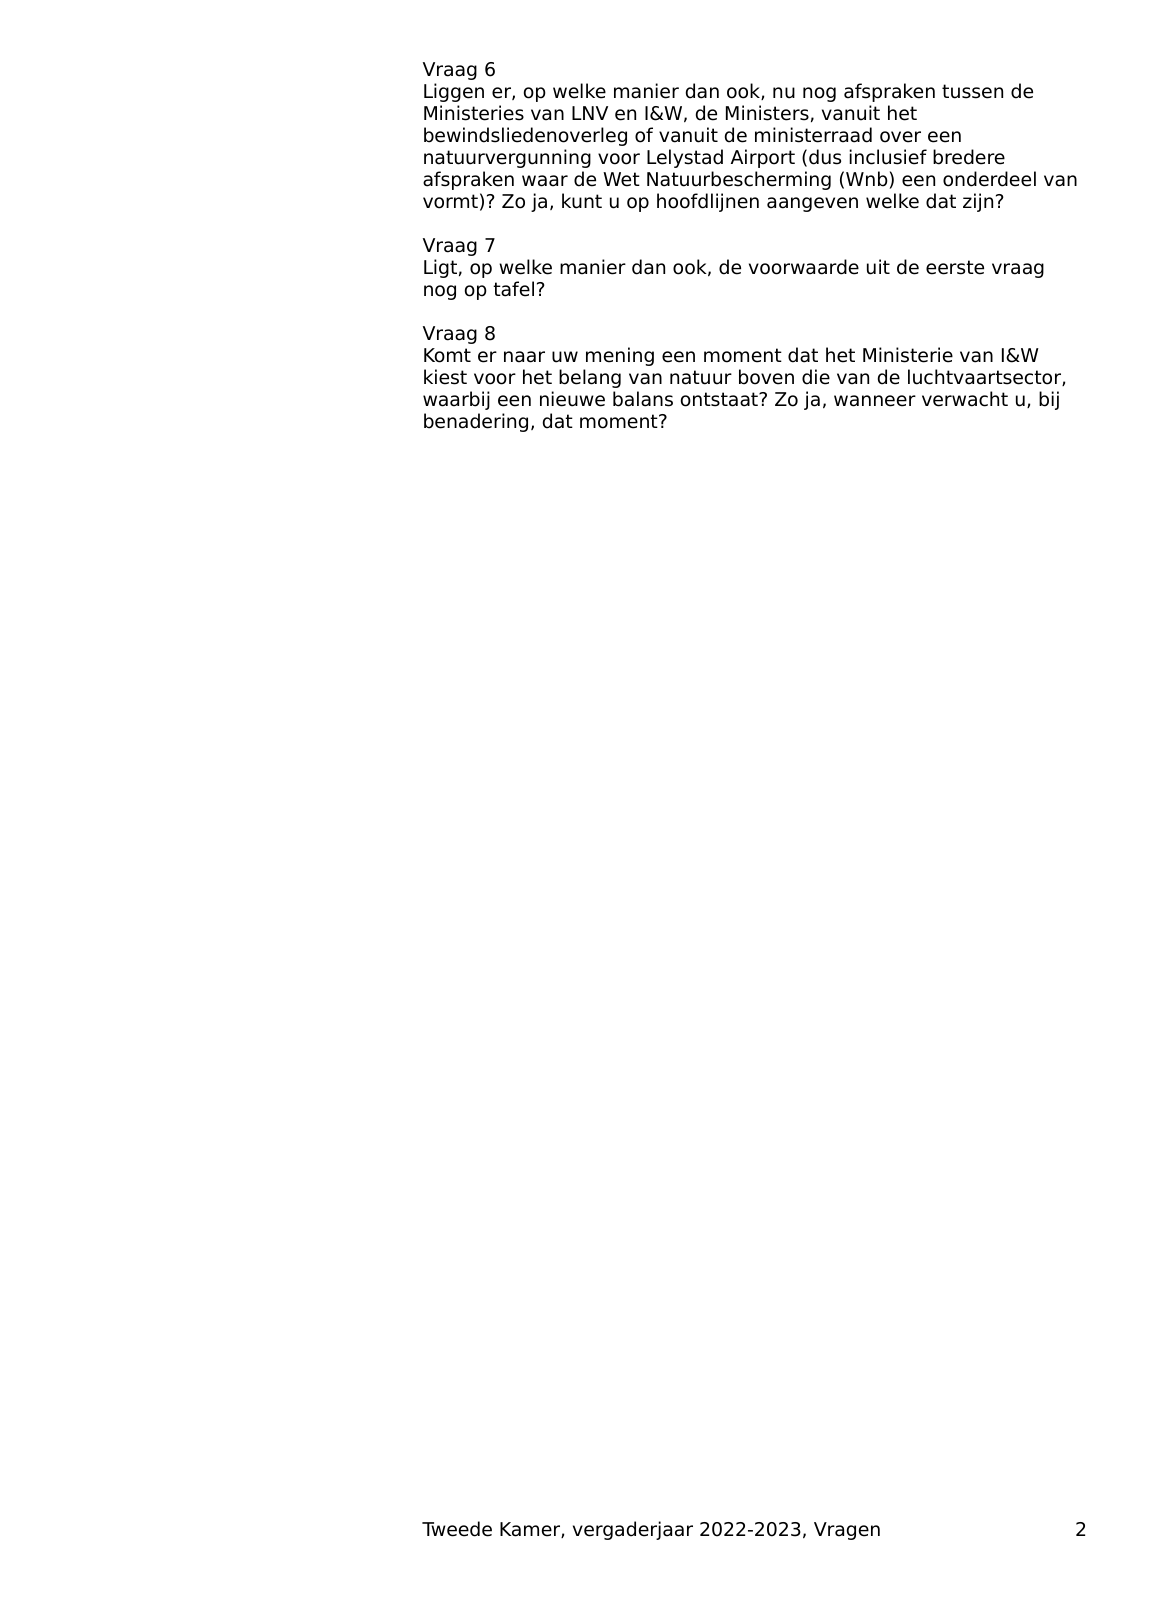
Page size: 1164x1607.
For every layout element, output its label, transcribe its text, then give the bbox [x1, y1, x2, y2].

text Ligt, op welke manier dan ook, de voorwaarde uit de eerste vraag nog op tafel? [422, 257, 1087, 301]
text Vraag 8 [422, 323, 1087, 345]
text Vraag 7 [422, 235, 1087, 257]
text Komt er naar uw mening een moment dat het Ministerie van I&W kiest voor het belang van natuur boven die van de luchtvaartsector, waarbij een nieuwe balans ontstaat? Zo ja, wanneer verwacht u, bij benadering, dat moment? [422, 345, 1087, 433]
text Vraag 6 [422, 59, 1087, 81]
text Liggen er, op welke manier dan ook, nu nog afspraken tussen de Ministeries van LNV en I&W, de Ministers, vanuit het bewindsliedenoverleg of vanuit de ministerraad over een natuurvergunning voor Lelystad Airport (dus inclusief bredere afspraken waar de Wet Natuurbescherming (Wnb) een onderdeel van vormt)? Zo ja, kunt u op hoofdlijnen aangeven welke dat zijn? [422, 81, 1087, 213]
